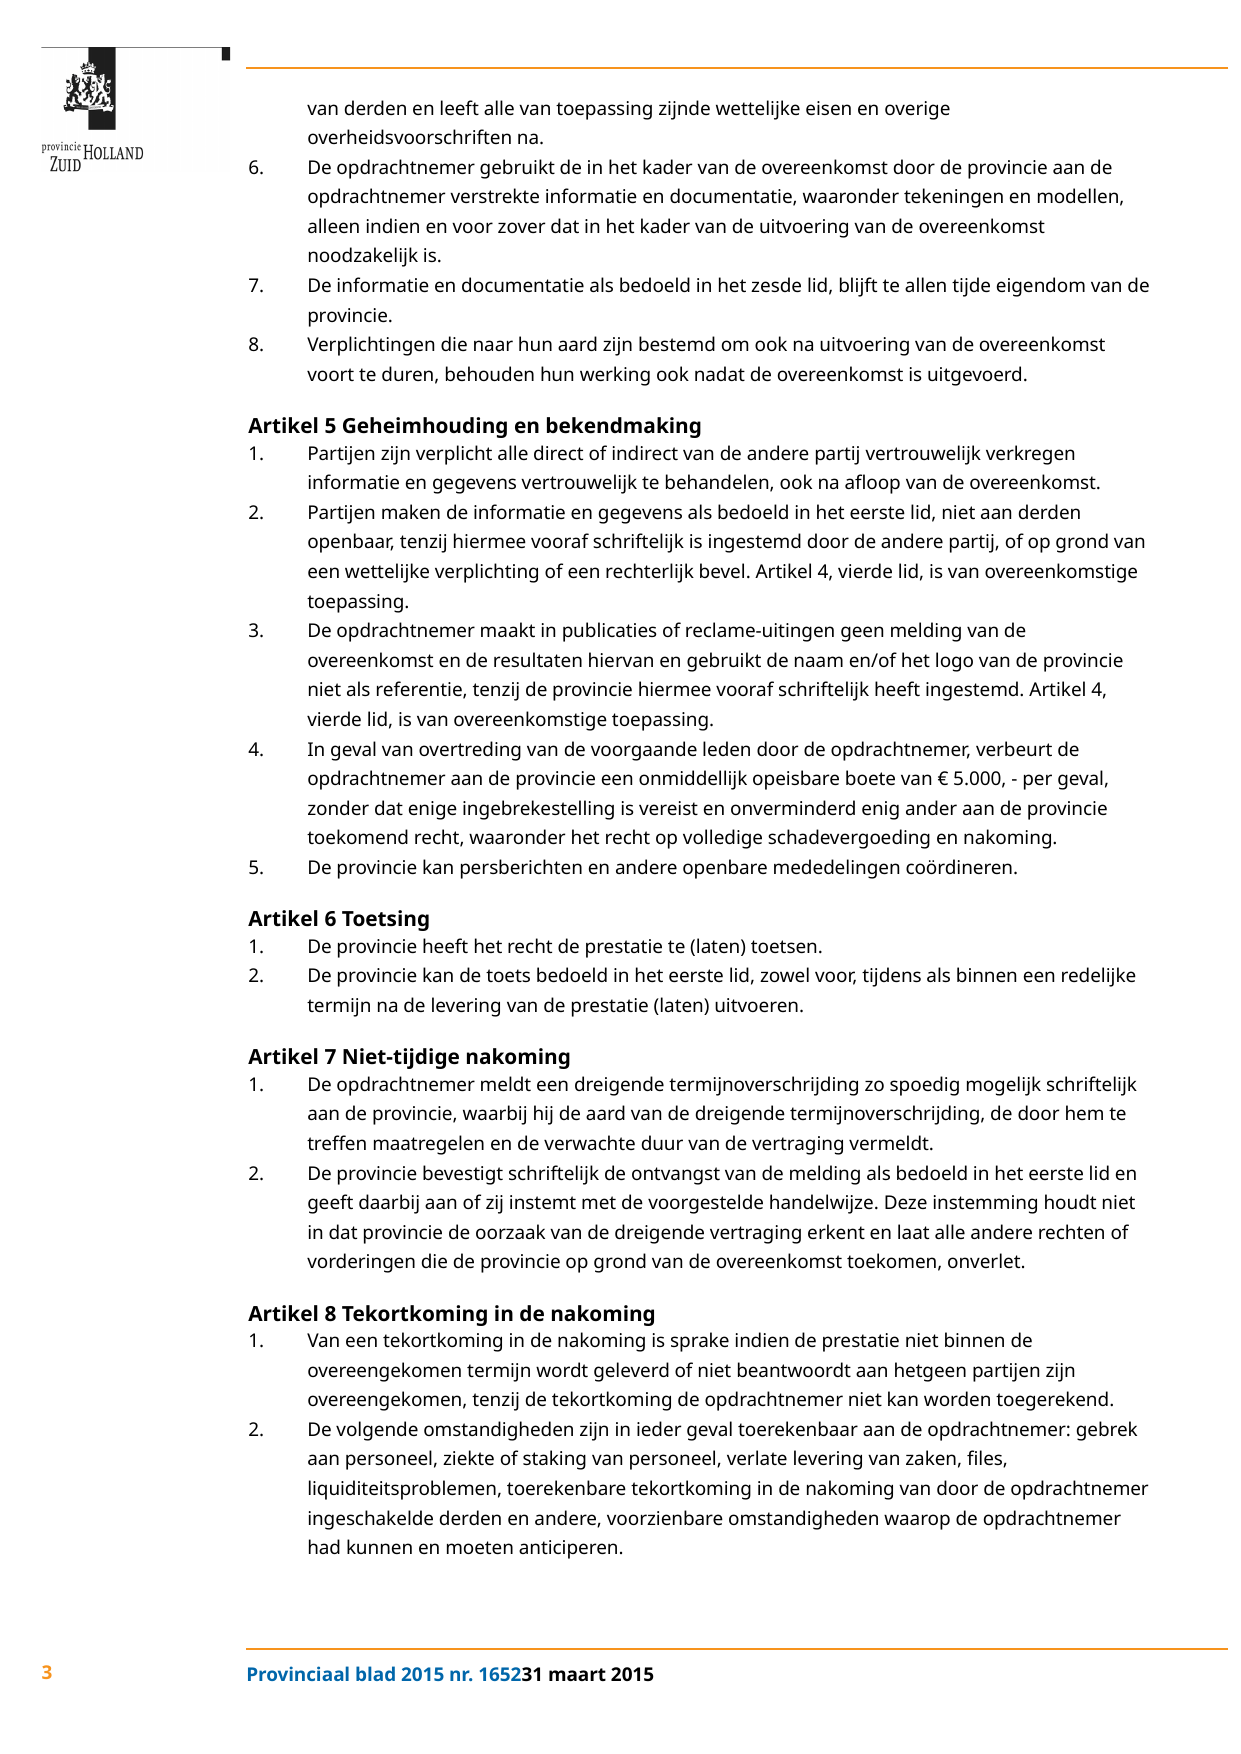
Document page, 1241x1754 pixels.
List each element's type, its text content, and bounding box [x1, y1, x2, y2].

list De opdrachtnemer maakt in publicaties of reclame-uitingen geen melding van de overeenkomst en de resultaten hiervan en gebruikt de naam en/of het logo van de provincie niet als referentie, tenzij de provincie hiermee vooraf schriftelijk heeft ingestemd. Artikel 4, vierde lid, is van overeenkomstige toepassing. [248, 617, 1152, 732]
list In geval van overtreding van de voorgaande leden door de opdrachtnemer, verbeurt de opdrachtnemer aan de provincie een onmiddellijk opeisbare boete van € 5.000, - per geval, zonder dat enige ingebrekestelling is vereist en onverminderd enig ander aan de provincie toekomend recht, waaronder het recht op volledige schadevergoeding en nakoming. [248, 736, 1152, 850]
list De provincie kan de toets bedoeld in het eerste lid, zowel voor, tijdens als binnen een redelijke termijn na de levering van de prestatie (laten) uitvoeren. [248, 962, 1152, 1018]
picture [41, 47, 231, 172]
text Artikel 5 Geheimhouding en bekendmaking [248, 411, 1152, 440]
text Artikel 8 Tekortkoming in de nakoming [248, 1299, 1152, 1327]
list De volgende omstandigheden zijn in ieder geval toerekenbaar aan de opdrachtnemer: gebrek aan personeel, ziekte of staking van personeel, verlate levering van zaken, files, liquiditeitsproblemen, toerekenbare tekortkoming in de nakoming van door de opdrachtnemer ingeschakelde derden en andere, voorzienbare omstandigheden waarop de opdrachtnemer had kunnen en moeten anticiperen. [248, 1416, 1152, 1560]
list De opdrachtnemer gebruikt de in het kader van de overeenkomst door de provincie aan de opdrachtnemer verstrekte informatie en documentatie, waaronder tekeningen en modellen, alleen indien en voor zover dat in het kader van de uitvoering van de overeenkomst noodzakelijk is. [248, 154, 1152, 268]
list van derden en leeft alle van toepassing zijnde wettelijke eisen en overige overheidsvoorschriften na. [248, 95, 1152, 150]
text Artikel 6 Toetsing [248, 904, 1152, 933]
list De informatie en documentatie als bedoeld in het zesde lid, blijft te allen tijde eigendom van de provincie. [248, 272, 1152, 328]
list Verplichtingen die naar hun aard zijn bestemd om ook na uitvoering van de overeenkomst voort te duren, behouden hun werking ook nadat de overeenkomst is uitgevoerd. [248, 331, 1152, 387]
list De opdrachtnemer meldt een dreigende termijnoverschrijding zo spoedig mogelijk schriftelijk aan de provincie, waarbij hij de aard van de dreigende termijnoverschrijding, de door hem te treffen maatregelen en de verwachte duur van de vertraging vermeldt. [248, 1071, 1152, 1156]
list Partijen maken de informatie en gegevens als bedoeld in het eerste lid, niet aan derden openbaar, tenzij hiermee vooraf schriftelijk is ingestemd door de andere partij, of op grond van een wettelijke verplichting of een rechterlijk bevel. Artikel 4, vierde lid, is van overeenkomstige toepassing. [248, 499, 1152, 613]
list Van een tekortkoming in de nakoming is sprake indien de prestatie niet binnen de overeengekomen termijn wordt geleverd of niet beantwoordt aan hetgeen partijen zijn overeengekomen, tenzij de tekortkoming de opdrachtnemer niet kan worden toegerekend. [248, 1327, 1152, 1412]
list Partijen zijn verplicht alle direct of indirect van de andere partij vertrouwelijk verkregen informatie en gegevens vertrouwelijk te behandelen, ook na afloop van de overeenkomst. [248, 440, 1152, 495]
list De provincie kan persberichten en andere openbare mededelingen coördineren. [248, 854, 1152, 880]
list De provincie heeft het recht de prestatie te (laten) toetsen. [248, 933, 1152, 959]
list De provincie bevestigt schriftelijk de ontvangst van de melding als bedoeld in het eerste lid en geeft daarbij aan of zij instemt met de voorgestelde handelwijze. Deze instemming houdt niet in dat provincie de oorzaak van de dreigende vertraging erkent en laat alle andere rechten of vorderingen die de provincie op grond van de overeenkomst toekomen, onverlet. [248, 1160, 1152, 1274]
text Artikel 7 Niet-tijdige nakoming [248, 1042, 1152, 1071]
